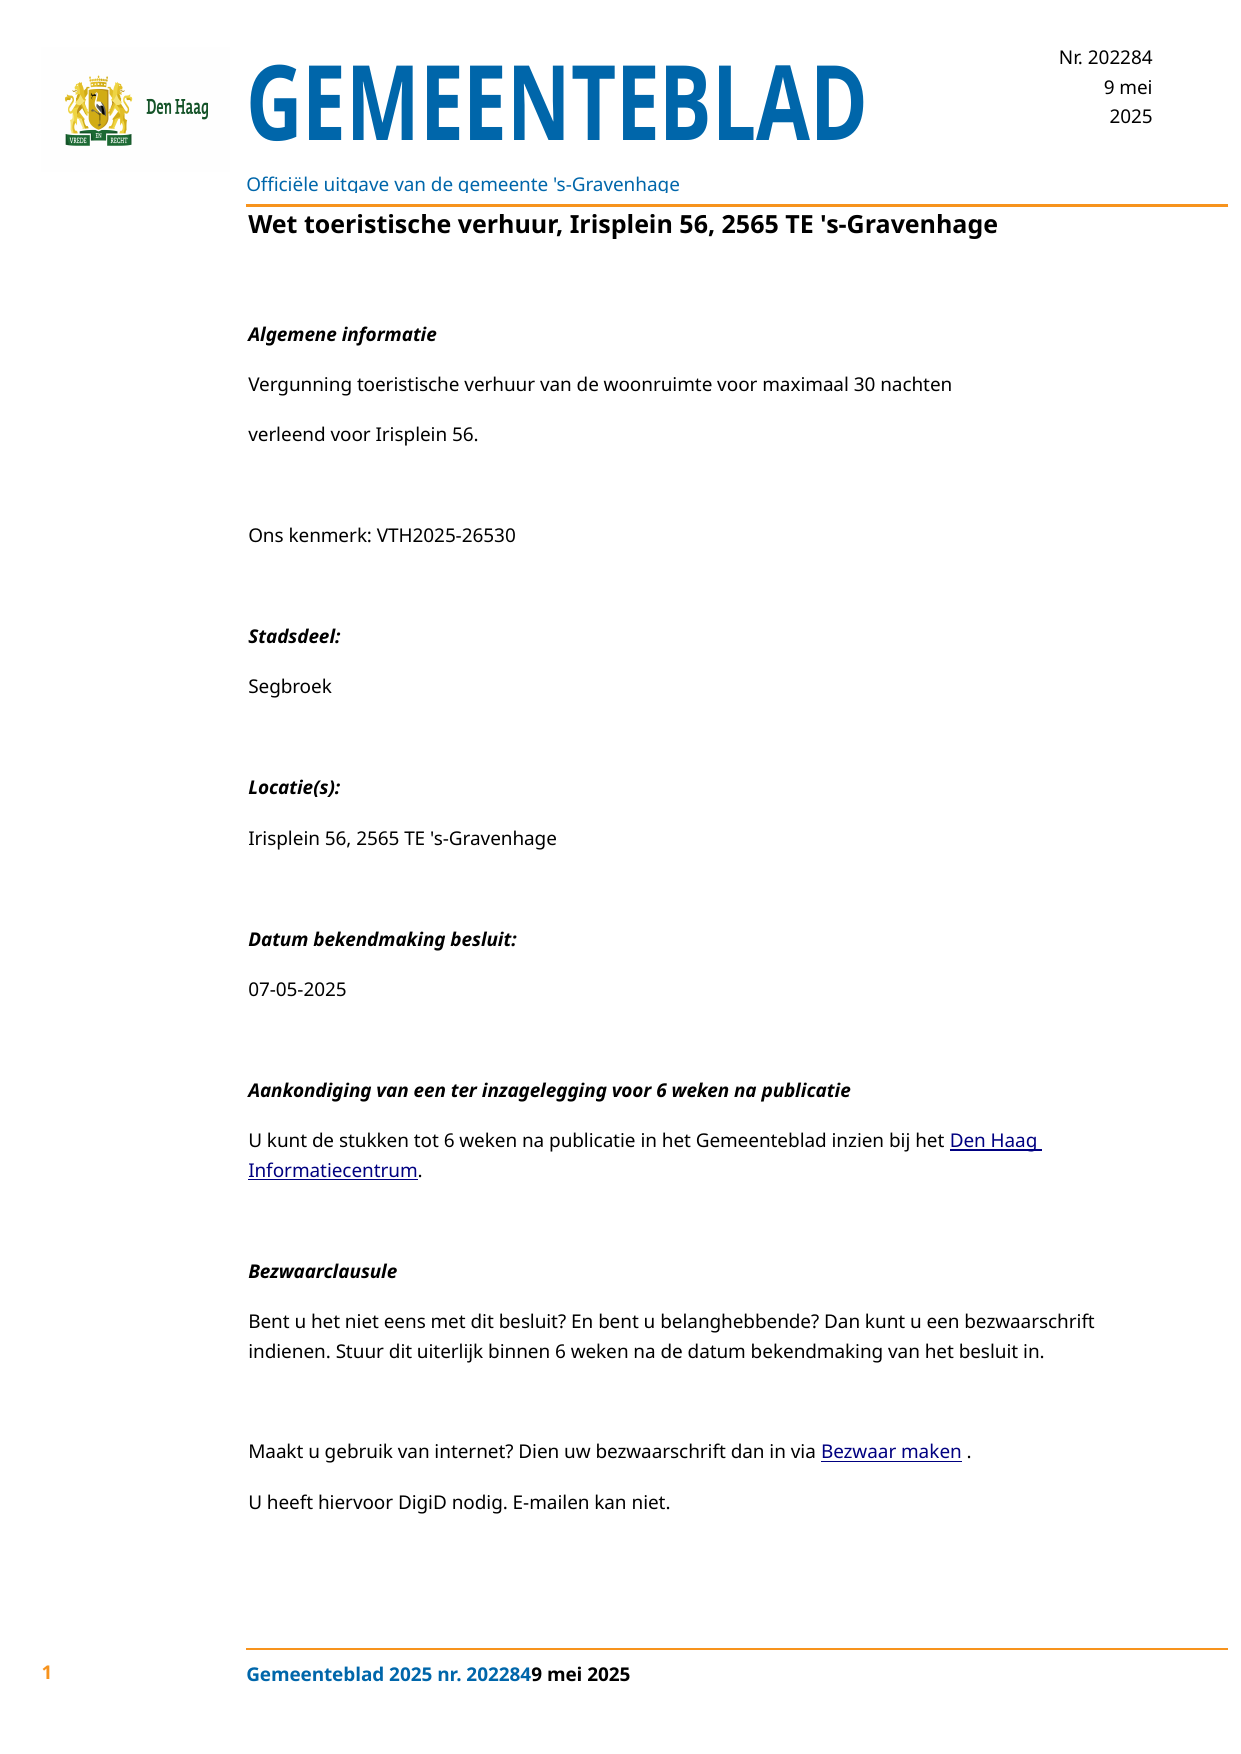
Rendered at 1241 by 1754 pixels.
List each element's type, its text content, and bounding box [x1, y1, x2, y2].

text Bent u het niet eens met dit besluit? En bent u belanghebbende? Dan kunt u een bezwaarschrift indienen. Stuur dit uiterlijk binnen 6 weken na de datum bekendmaking van het besluit in. [248, 1308, 1152, 1363]
text Ons kenmerk: VTH2025-26530 [248, 522, 1152, 548]
text U kunt de stukken tot 6 weken na publicatie in het Gemeenteblad inzien bij het Den Haag Informatiecentrum. [248, 1127, 1152, 1183]
text Locatie(s): [248, 774, 1152, 800]
picture [41, 47, 231, 172]
text Wet toeristische verhuur, Irisplein 56, 2565 TE 's-Gravenhage [248, 207, 1152, 241]
text Maakt u gebruik van internet? Dien uw bezwaarschrift dan in via Bezwaar maken . [248, 1439, 1152, 1464]
text U heeft hiervoor DigiD nodig. E-mailen kan niet. [248, 1489, 1152, 1515]
text Algemene informatie [248, 321, 1152, 346]
text Aankondiging van een ter inzagelegging voor 6 weken na publicatie [248, 1077, 1152, 1103]
text verleend voor Irisplein 56. [248, 422, 1152, 447]
text Segbroek [248, 674, 1152, 699]
text 07-05-2025 [248, 976, 1152, 1002]
text Bezwaarclausule [248, 1258, 1152, 1283]
text Datum bekendmaking besluit: [248, 926, 1152, 951]
text Irisplein 56, 2565 TE 's-Gravenhage [248, 825, 1152, 851]
text Vergunning toeristische verhuur van de woonruimte voor maximaal 30 nachten [248, 371, 1152, 397]
text Stadsdeel: [248, 623, 1152, 649]
